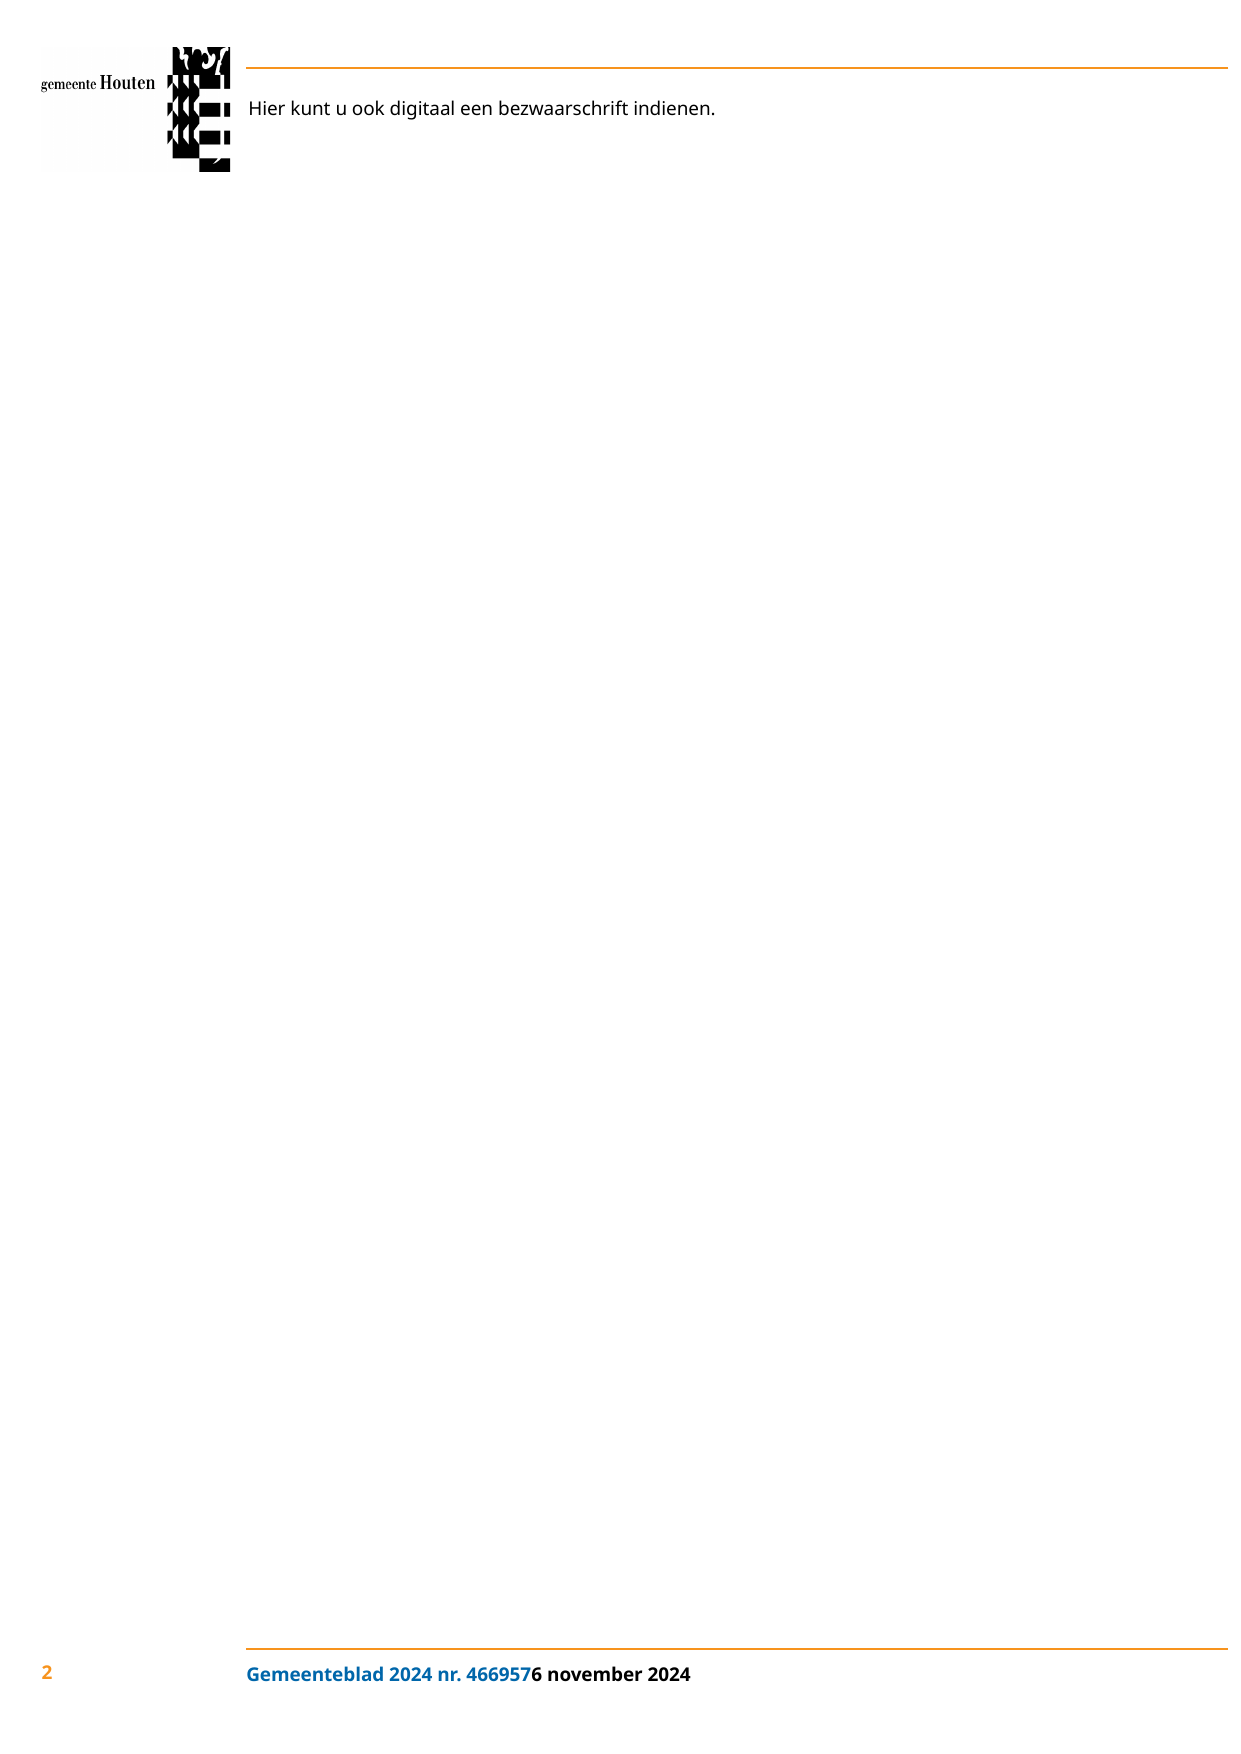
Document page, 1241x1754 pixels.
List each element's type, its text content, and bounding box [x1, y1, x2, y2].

picture [41, 47, 231, 172]
text Hier kunt u ook digitaal een bezwaarschrift indienen. [248, 95, 1152, 121]
